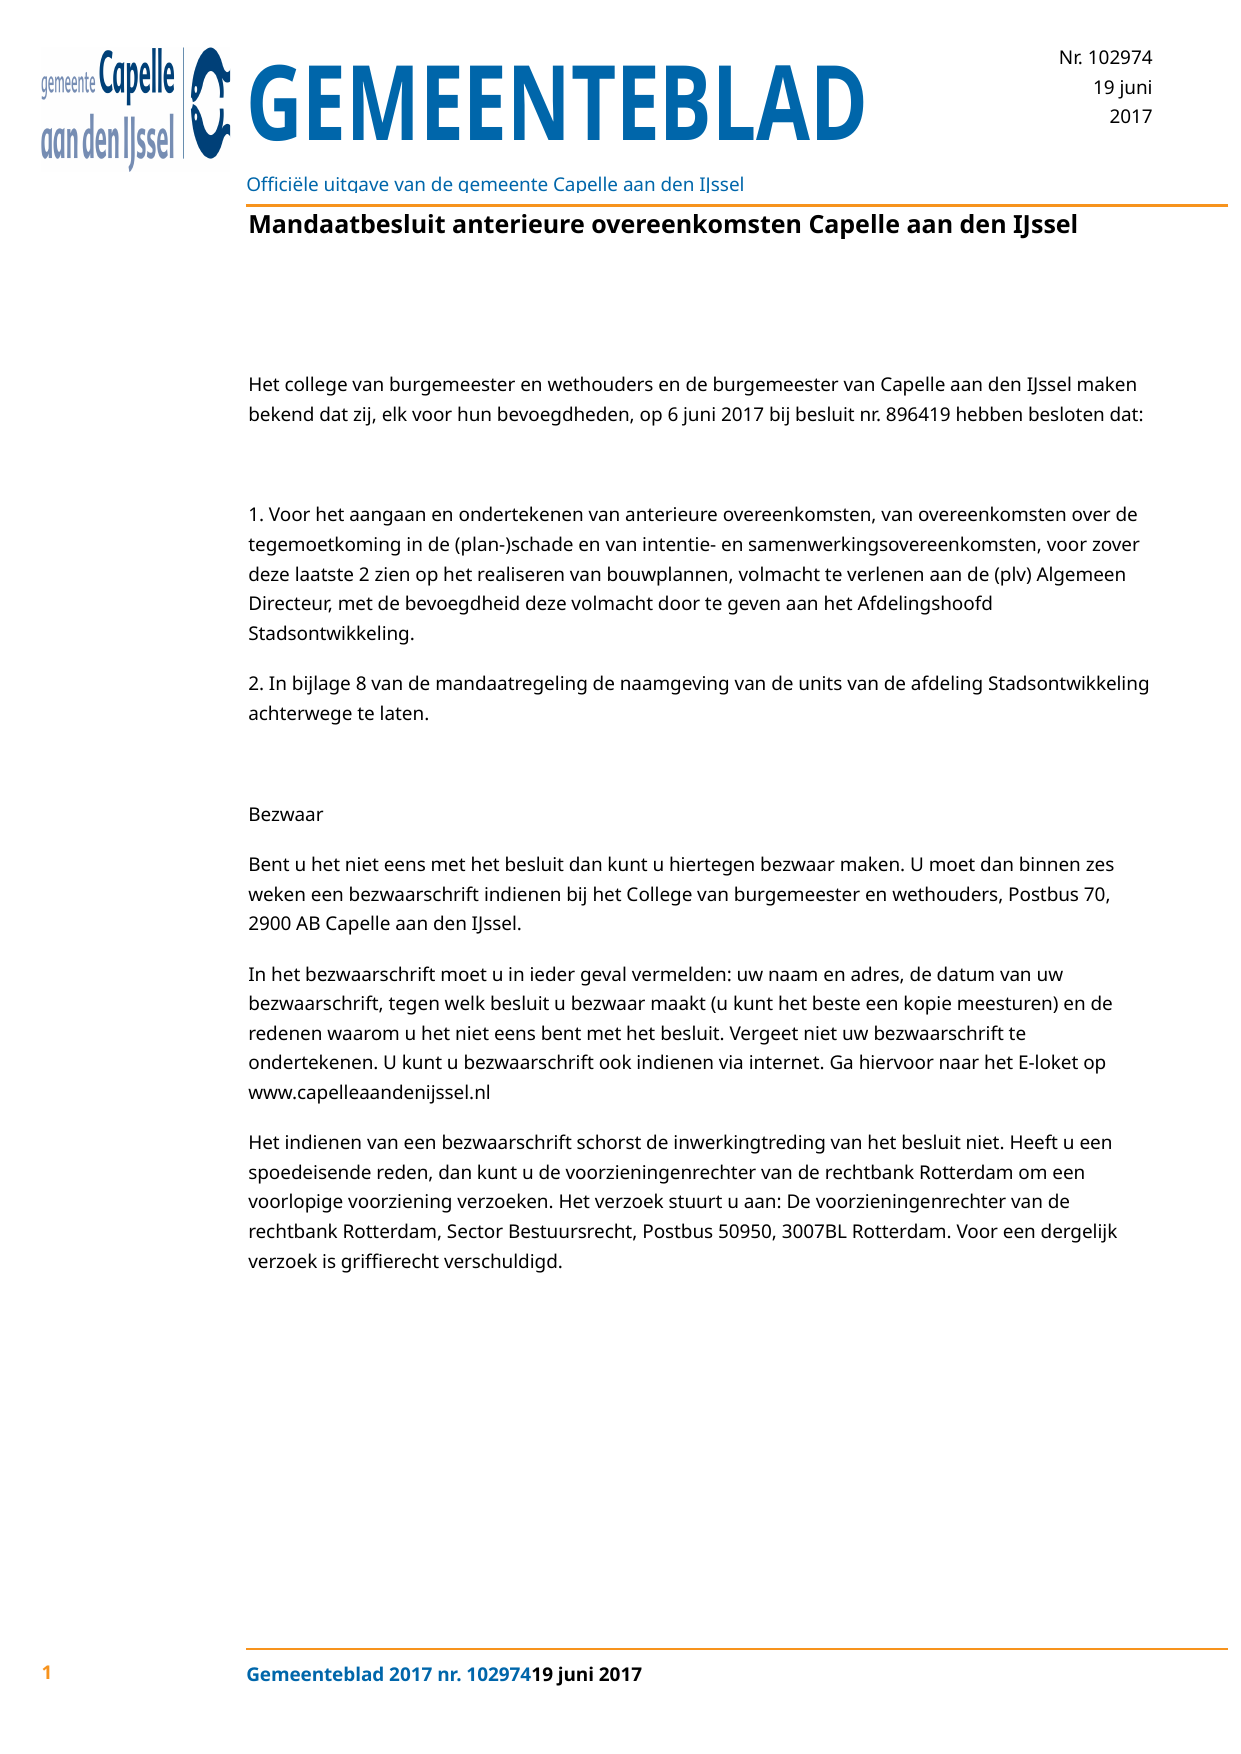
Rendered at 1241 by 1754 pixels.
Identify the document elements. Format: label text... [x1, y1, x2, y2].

text Het college van burgemeester en wethouders en de burgemeester van Capelle aan den IJssel maken bekend dat zij, elk voor hun bevoegdheden, op 6 juni 2017 bij besluit nr. 896419 hebben besloten dat: [248, 371, 1152, 426]
picture [41, 47, 231, 172]
text 1. Voor het aangaan en ondertekenen van anterieure overeenkomsten, van overeenkomsten over de tegemoetkoming in de (plan-)schade en van intentie- en samenwerkingsovereenkomsten, voor zover deze laatste 2 zien op het realiseren van bouwplannen, volmacht te verlenen aan de (plv) Algemeen Directeur, met de bevoegdheid deze volmacht door te geven aan het Afdelingshoofd Stadsontwikkeling. [248, 502, 1152, 646]
text 2. In bijlage 8 van de mandaatregeling de naamgeving van de units van de afdeling Stadsontwikkeling achterwege te laten. [248, 670, 1152, 726]
text Bezwaar [248, 801, 1152, 826]
text Mandaatbesluit anterieure overeenkomsten Capelle aan den IJssel [248, 207, 1152, 241]
text In het bezwaarschrift moet u in ieder geval vermelden: uw naam en adres, de datum van uw bezwaarschrift, tegen welk besluit u bezwaar maakt (u kunt het beste een kopie meesturen) en de redenen waarom u het niet eens bent met het besluit. Vergeet niet uw bezwaarschrift te ondertekenen. U kunt u bezwaarschrift ook indienen via internet. Ga hiervoor naar het E-loket op www.capelleaandenijssel.nl [248, 961, 1152, 1105]
text Het indienen van een bezwaarschrift schorst de inwerkingtreding van het besluit niet. Heeft u een spoedeisende reden, dan kunt u de voorzieningenrechter van de rechtbank Rotterdam om een voorlopige voorziening verzoeken. Het verzoek stuurt u aan: De voorzieningenrechter van de rechtbank Rotterdam, Sector Bestuursrecht, Postbus 50950, 3007BL Rotterdam. Voor een dergelijk verzoek is griffierecht verschuldigd. [248, 1129, 1152, 1273]
text Bent u het niet eens met het besluit dan kunt u hiertegen bezwaar maken. U moet dan binnen zes weken een bezwaarschrift indienen bij het College van burgemeester en wethouders, Postbus 70, 2900 AB Capelle aan den IJssel. [248, 851, 1152, 936]
